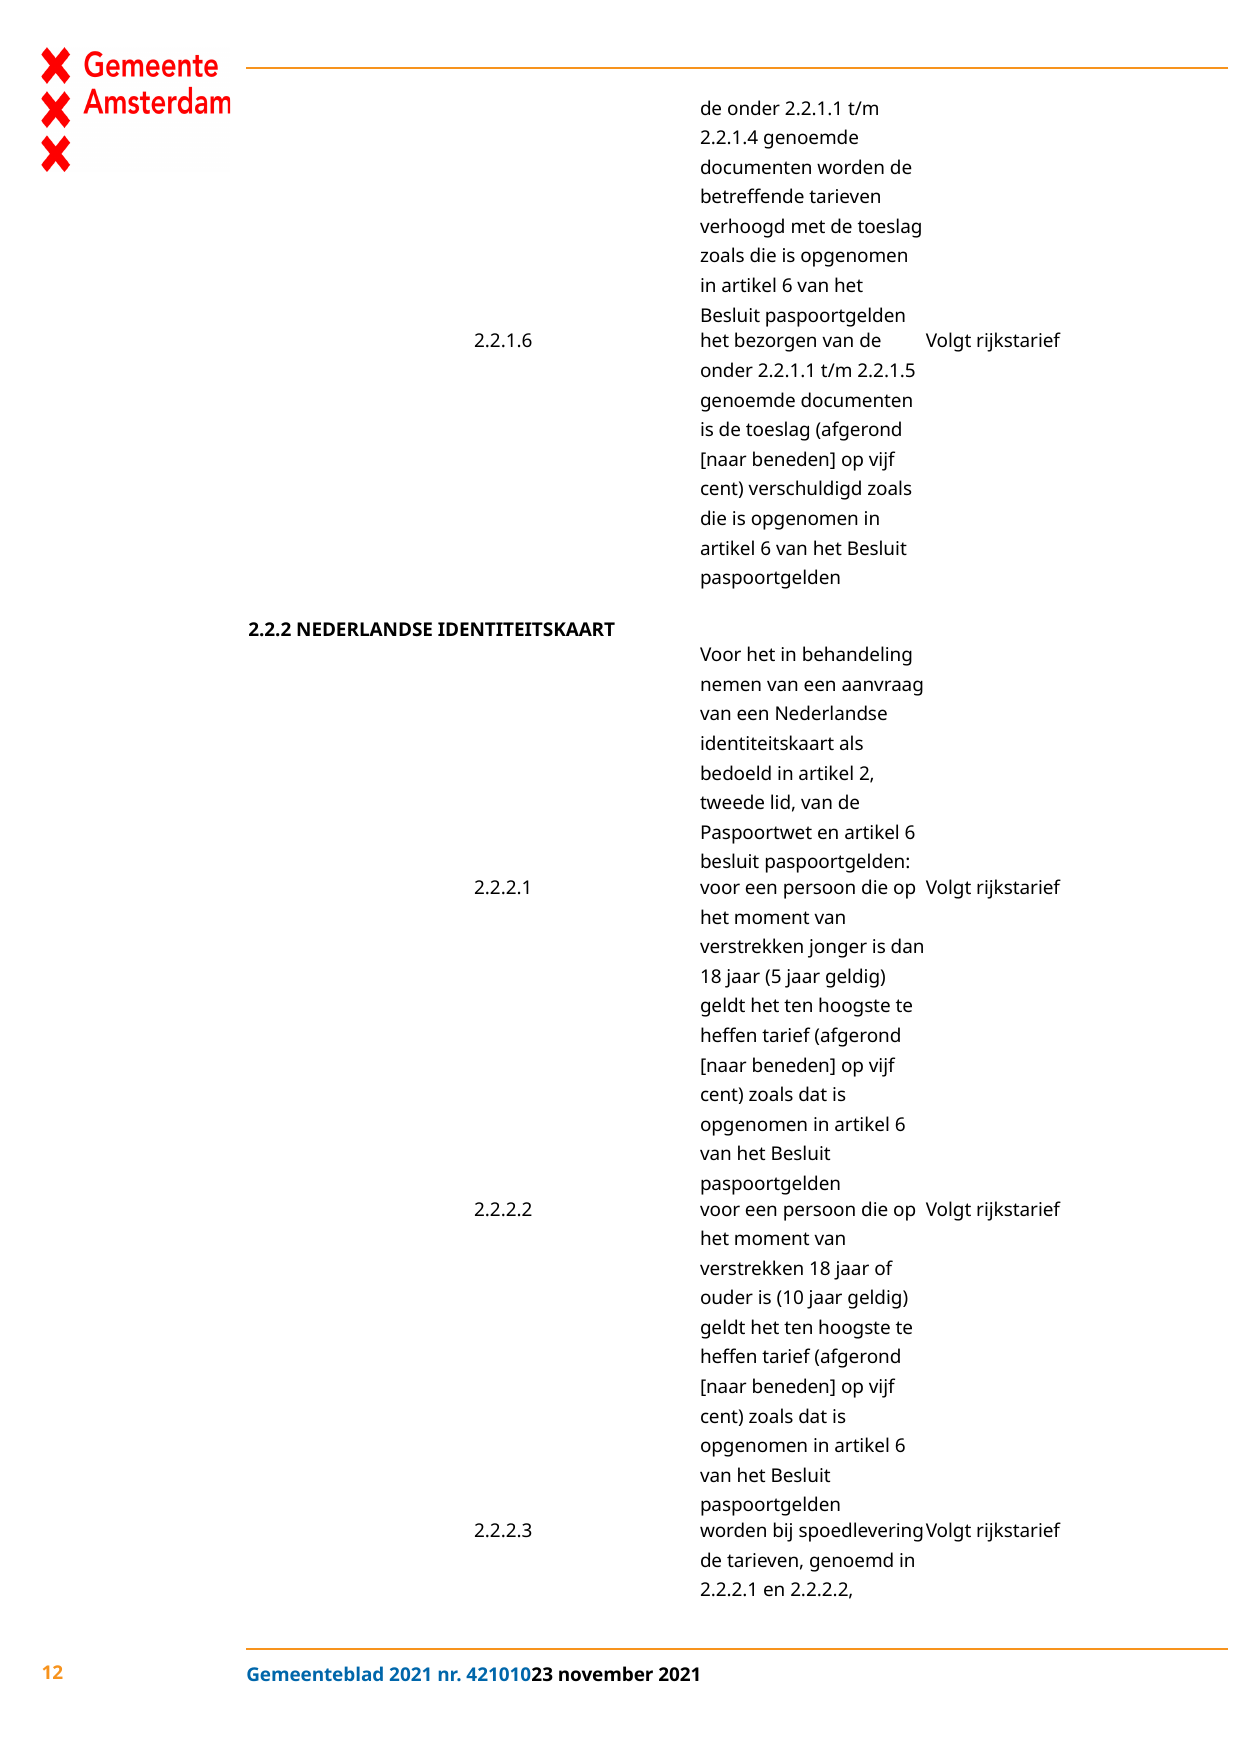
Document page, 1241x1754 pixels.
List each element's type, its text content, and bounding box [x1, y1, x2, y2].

table_cell [474, 95, 700, 328]
table_cell [248, 641, 474, 874]
table_cell Volgt rijkstarief [926, 1196, 1152, 1517]
table_cell [926, 95, 1152, 328]
table_cell [926, 616, 1152, 641]
table_cell [700, 590, 926, 616]
table_cell voor een persoon die op het moment van verstrekken 18 jaar of ouder is (10 jaar geldig) geldt het ten hoogste te heffen tarief (afgerond [naar beneden] op vijf cent) zoals dat is opgenomen in artikel 6 van het Besluit paspoortgelden [700, 1196, 926, 1517]
table_cell [248, 95, 474, 328]
table_cell [248, 328, 474, 590]
table_cell Volgt rijkstarief [926, 328, 1152, 590]
table_cell het bezorgen van de onder 2.2.1.1 t/m 2.2.1.5 genoemde documenten is de toeslag (afgerond [naar beneden] op vijf cent) verschuldigd zoals die is opgenomen in artikel 6 van het Besluit paspoortgelden [700, 328, 926, 590]
table_cell [474, 590, 700, 616]
table_cell de onder 2.2.1.1 t/m 2.2.1.4 genoemde documenten worden de betreffende tarieven verhoogd met de toeslag zoals die is opgenomen in artikel 6 van het Besluit paspoortgelden [700, 95, 926, 328]
table_cell 2.2.2.1 [474, 874, 700, 1196]
table_cell voor een persoon die op het moment van verstrekken jonger is dan 18 jaar (5 jaar geldig) geldt het ten hoogste te heffen tarief (afgerond [naar beneden] op vijf cent) zoals dat is opgenomen in artikel 6 van het Besluit paspoortgelden [700, 874, 926, 1196]
table_cell [248, 874, 474, 1196]
table_cell [474, 641, 700, 874]
table_cell 2.2.1.6 [474, 328, 700, 590]
table_cell [248, 1196, 474, 1517]
table_cell 2.2.2.2 [474, 1196, 700, 1517]
table_cell worden bij spoedlevering de tarieven, genoemd in 2.2.2.1 en 2.2.2.2, [700, 1518, 926, 1602]
table_cell Volgt rijkstarief [926, 1518, 1152, 1602]
table_cell [926, 641, 1152, 874]
table_cell [248, 1518, 474, 1602]
picture [41, 47, 231, 172]
table_cell Voor het in behandeling nemen van een aanvraag van een Nederlandse identiteitskaart als bedoeld in artikel 2, tweede lid, van de Paspoortwet en artikel 6 besluit paspoortgelden: [700, 641, 926, 874]
table_cell Volgt rijkstarief [926, 874, 1152, 1196]
table_cell [926, 590, 1152, 616]
table_cell 2.2.2 NEDERLANDSE IDENTITEITSKAART [248, 616, 926, 641]
table_cell 2.2.2.3 [474, 1518, 700, 1602]
table_cell [248, 590, 474, 616]
